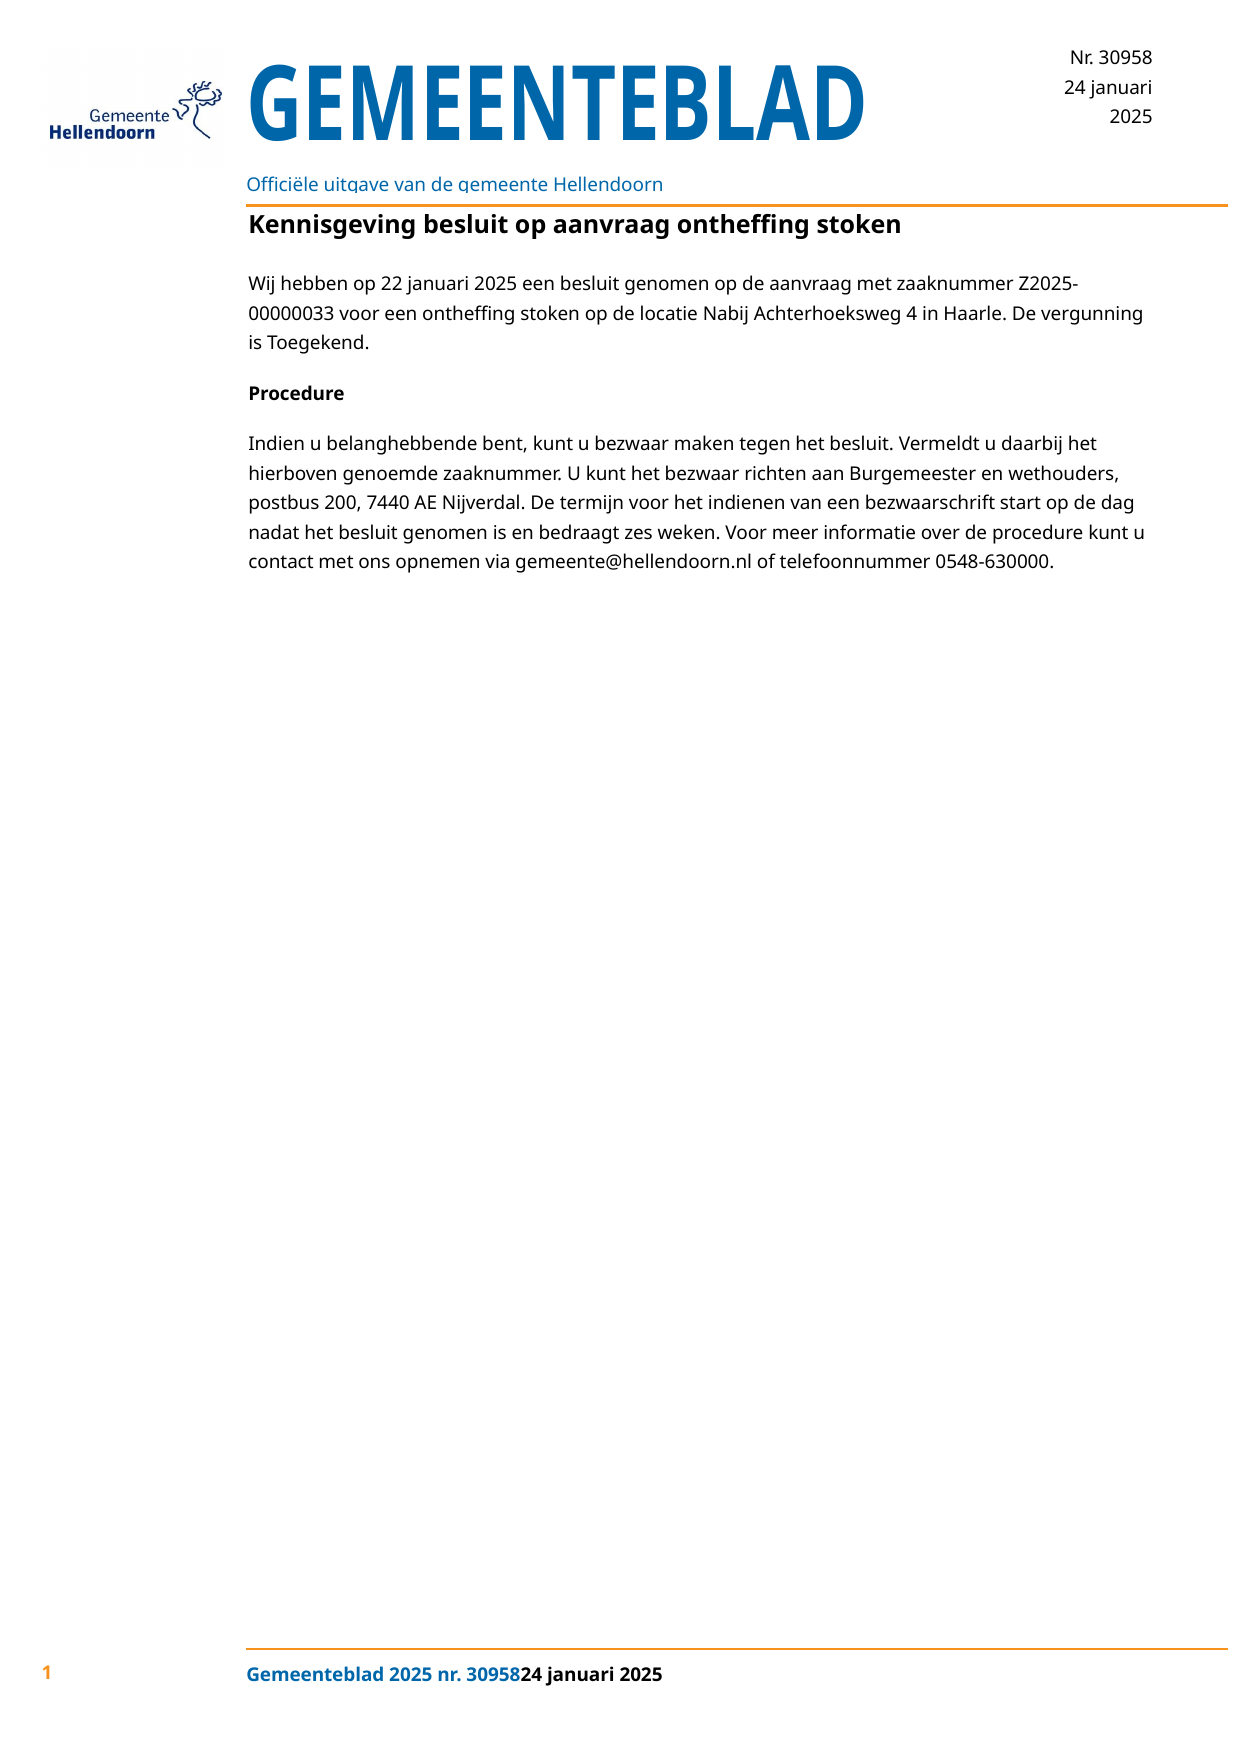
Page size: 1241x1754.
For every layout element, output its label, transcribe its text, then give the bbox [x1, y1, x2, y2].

text Kennisgeving besluit op aanvraag ontheffing stoken [248, 207, 1152, 241]
text Wij hebben op 22 januari 2025 een besluit genomen op de aanvraag met zaaknummer Z2025-00000033 voor een ontheffing stoken op de locatie Nabij Achterhoeksweg 4 in Haarle. De vergunning is Toegekend. [248, 270, 1152, 355]
picture [41, 47, 231, 172]
text Indien u belanghebbende bent, kunt u bezwaar maken tegen het besluit. Vermeldt u daarbij het hierboven genoemde zaaknummer. U kunt het bezwaar richten aan Burgemeester en wethouders, postbus 200, 7440 AE Nijverdal. De termijn voor het indienen van een bezwaarschrift start op de dag nadat het besluit genomen is en bedraagt zes weken. Voor meer informatie over de procedure kunt u contact met ons opnemen via gemeente@hellendoorn.nl of telefoonnummer 0548-630000. [248, 430, 1152, 574]
text Procedure [248, 380, 1152, 406]
